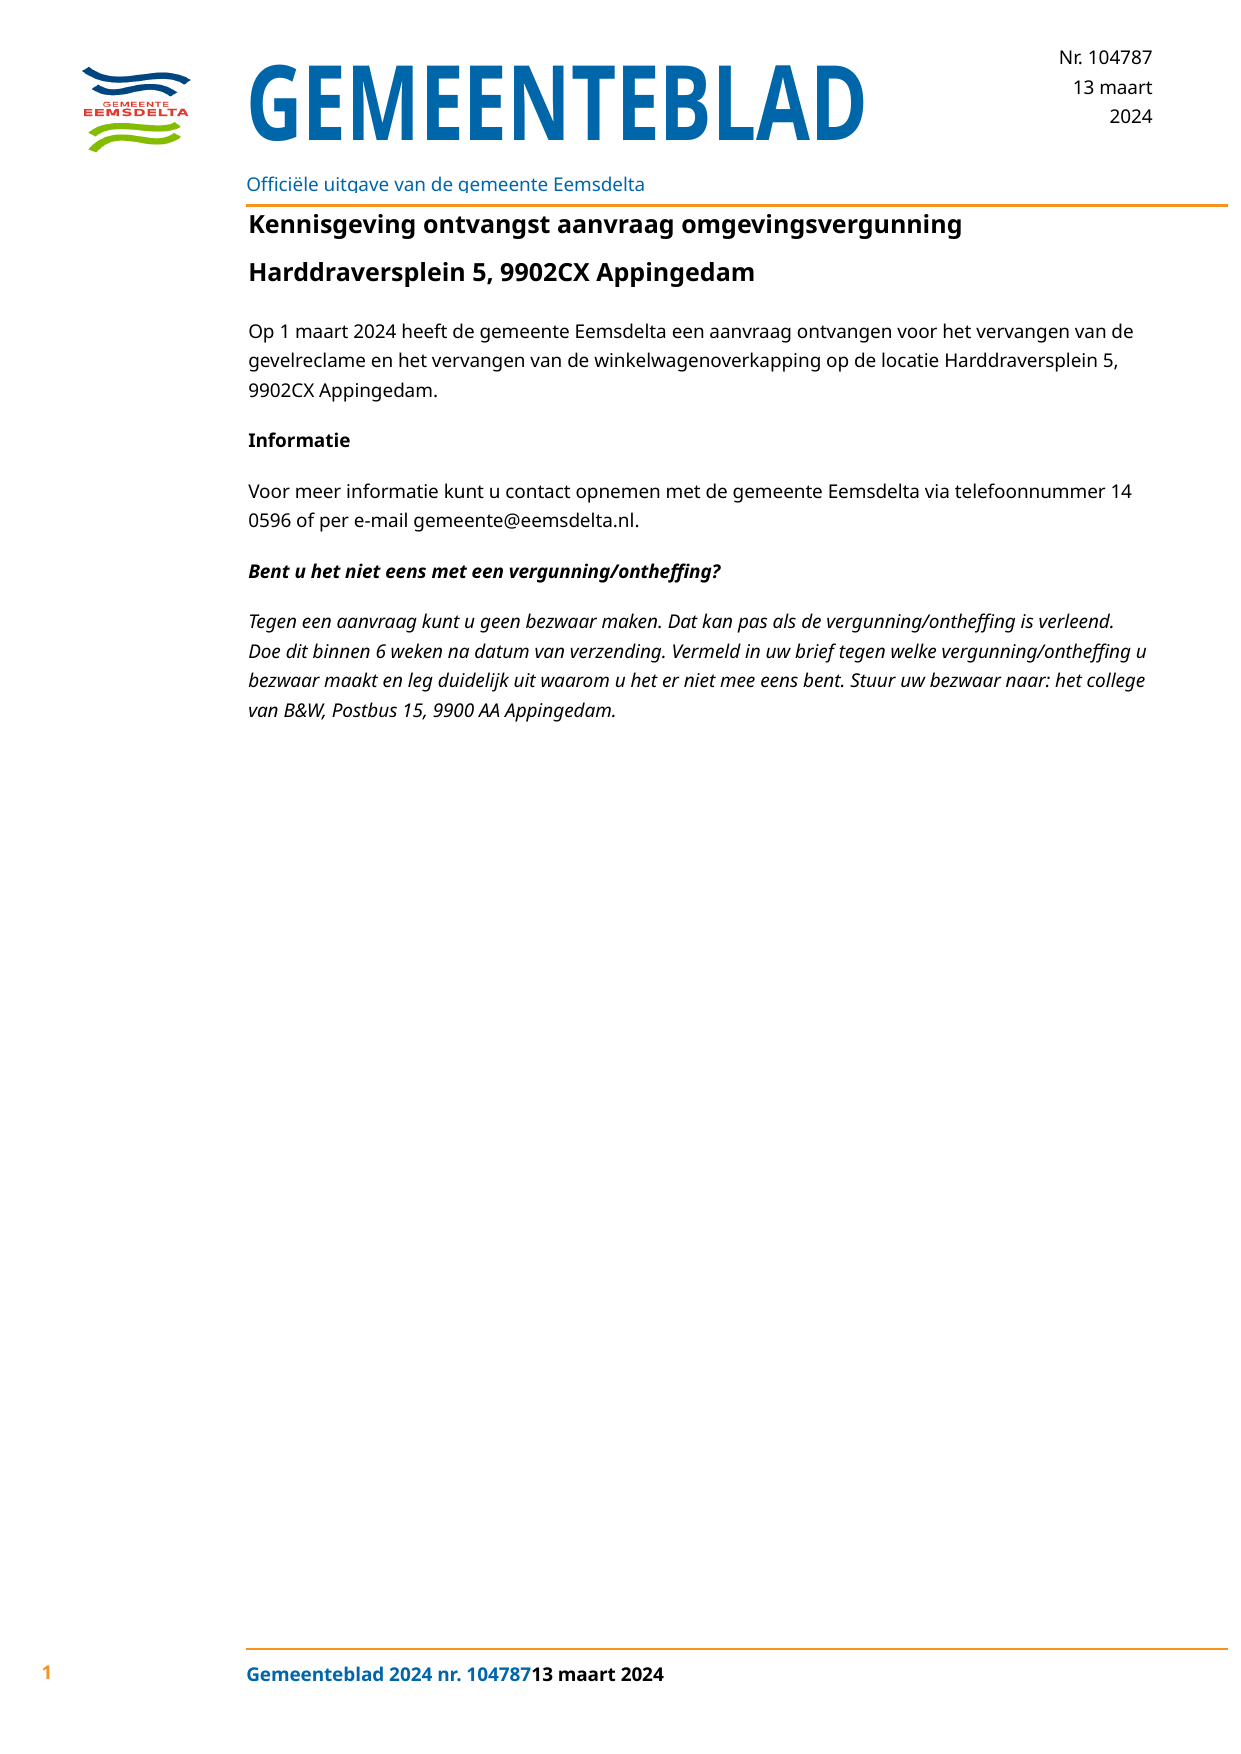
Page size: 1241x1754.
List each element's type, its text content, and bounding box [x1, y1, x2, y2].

text Kennisgeving ontvangst aanvraag omgevingsvergunning Harddraversplein 5, 9902CX Appingedam [248, 207, 1152, 288]
text Tegen een aanvraag kunt u geen bezwaar maken. Dat kan pas als de vergunning/ontheffing is verleend. Doe dit binnen 6 weken na datum van verzending. Vermeld in uw brief tegen welke vergunning/ontheffing u bezwaar maakt en leg duidelijk uit waarom u het er niet mee eens bent. Stuur uw bezwaar naar: het college van B&W, Postbus 15, 9900 AA Appingedam. [248, 608, 1152, 723]
picture [41, 47, 231, 172]
text Bent u het niet eens met een vergunning/ontheffing? [248, 558, 1152, 584]
text Informatie [248, 427, 1152, 453]
text Op 1 maart 2024 heeft de gemeente Eemsdelta een aanvraag ontvangen voor het vervangen van de gevelreclame en het vervangen van de winkelwagenoverkapping op de locatie Harddraversplein 5, 9902CX Appingedam. [248, 318, 1152, 403]
text Voor meer informatie kunt u contact opnemen met de gemeente Eemsdelta via telefoonnummer 14 0596 of per e-mail gemeente@eemsdelta.nl. [248, 478, 1152, 533]
